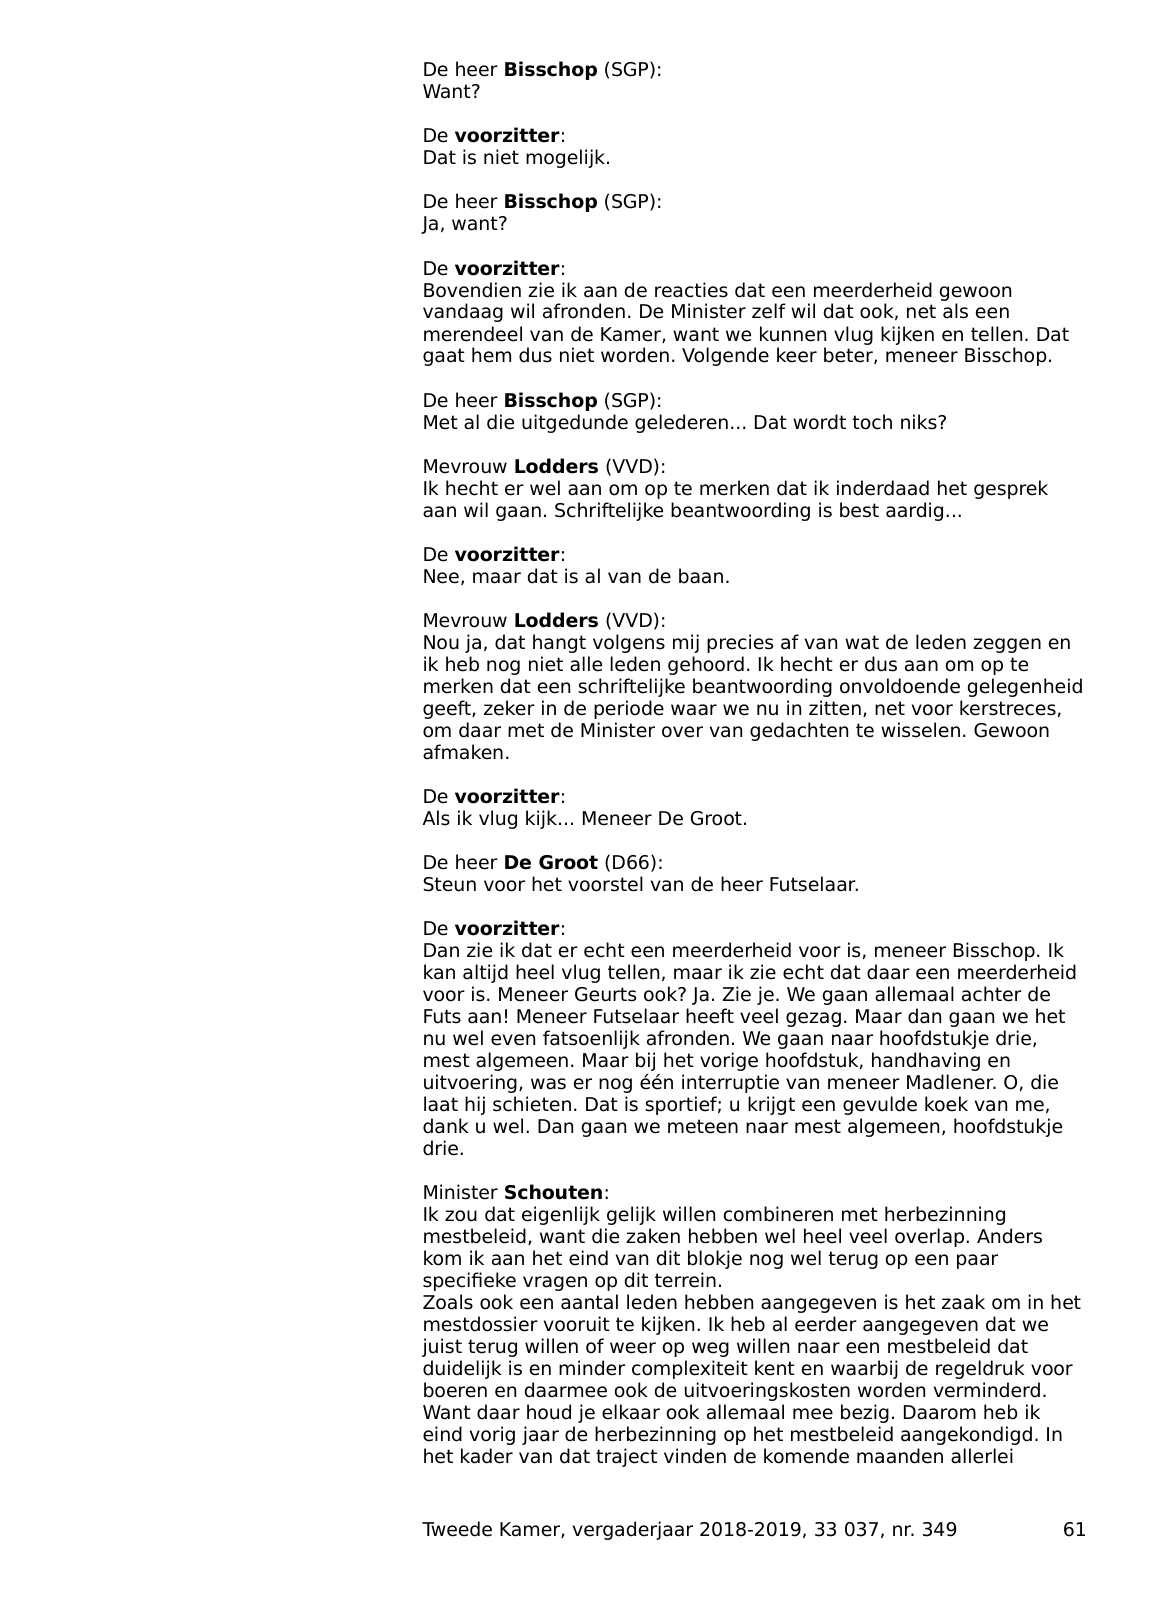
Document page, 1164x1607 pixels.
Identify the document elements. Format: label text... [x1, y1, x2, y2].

text Bovendien zie ik aan de reacties dat een meerderheid gewoon vandaag wil afronden. De Minister zelf wil dat ook, net als een merendeel van de Kamer, want we kunnen vlug kijken en tellen. Dat gaat hem dus niet worden. Volgende keer beter, meneer Bisschop. [422, 279, 1087, 367]
text Steun voor het voorstel van de heer Futselaar. [422, 874, 1087, 896]
text Want? [422, 81, 1087, 103]
text De heer Bisschop (SGP): [422, 59, 1087, 81]
text De heer Bisschop (SGP): [422, 191, 1087, 213]
text Dan zie ik dat er echt een meerderheid voor is, meneer Bisschop. Ik kan altijd heel vlug tellen, maar ik zie echt dat daar een meerderheid voor is. Meneer Geurts ook? Ja. Zie je. We gaan allemaal achter de Futs aan! Meneer Futselaar heeft veel gezag. Maar dan gaan we het nu wel even fatsoenlijk afronden. We gaan naar hoofdstukje drie, mest algemeen. Maar bij het vorige hoofdstuk, handhaving en uitvoering, was er nog één interruptie van meneer Madlener. O, die laat hij schieten. Dat is sportief; u krijgt een gevulde koek van me, dank u wel. Dan gaan we meteen naar mest algemeen, hoofdstukje drie. [422, 940, 1087, 1160]
text De heer Bisschop (SGP): [422, 389, 1087, 412]
text Zoals ook een aantal leden hebben aangegeven is het zaak om in het mestdossier vooruit te kijken. Ik heb al eerder aangegeven dat we juist terug willen of weer op weg willen naar een mestbeleid dat duidelijk is en minder complexiteit kent en waarbij de regeldruk voor boeren en daarmee ook de uitvoeringskosten worden verminderd. Want daar houd je elkaar ook allemaal mee bezig. Daarom heb ik eind vorig jaar de herbezinning op het mestbeleid aangekondigd. In het kader van dat traject vinden de komende maanden allerlei [422, 1292, 1087, 1468]
text De voorzitter: [422, 544, 1087, 566]
text De heer De Groot (D66): [422, 852, 1087, 874]
text Mevrouw Lodders (VVD): [422, 610, 1087, 632]
text Nou ja, dat hangt volgens mij precies af van wat de leden zeggen en ik heb nog niet alle leden gehoord. Ik hecht er dus aan om op te merken dat een schriftelijke beantwoording onvoldoende gelegenheid geeft, zeker in de periode waar we nu in zitten, net voor kerstreces, om daar met de Minister over van gedachten te wisselen. Gewoon afmaken. [422, 632, 1087, 764]
text Nee, maar dat is al van de baan. [422, 566, 1087, 588]
text Ik hecht er wel aan om op te merken dat ik inderdaad het gesprek aan wil gaan. Schriftelijke beantwoording is best aardig... [422, 478, 1087, 522]
text Minister Schouten: [422, 1182, 1087, 1204]
text Als ik vlug kijk... Meneer De Groot. [422, 808, 1087, 830]
text Ja, want? [422, 213, 1087, 235]
text De voorzitter: [422, 918, 1087, 940]
text Mevrouw Lodders (VVD): [422, 456, 1087, 478]
text De voorzitter: [422, 125, 1087, 147]
text Met al die uitgedunde gelederen... Dat wordt toch niks? [422, 412, 1087, 433]
text Ik zou dat eigenlijk gelijk willen combineren met herbezinning mestbeleid, want die zaken hebben wel heel veel overlap. Anders kom ik aan het eind van dit blokje nog wel terug op een paar specifieke vragen op dit terrein. [422, 1204, 1087, 1292]
text Dat is niet mogelijk. [422, 147, 1087, 169]
text De voorzitter: [422, 257, 1087, 279]
text De voorzitter: [422, 786, 1087, 808]
